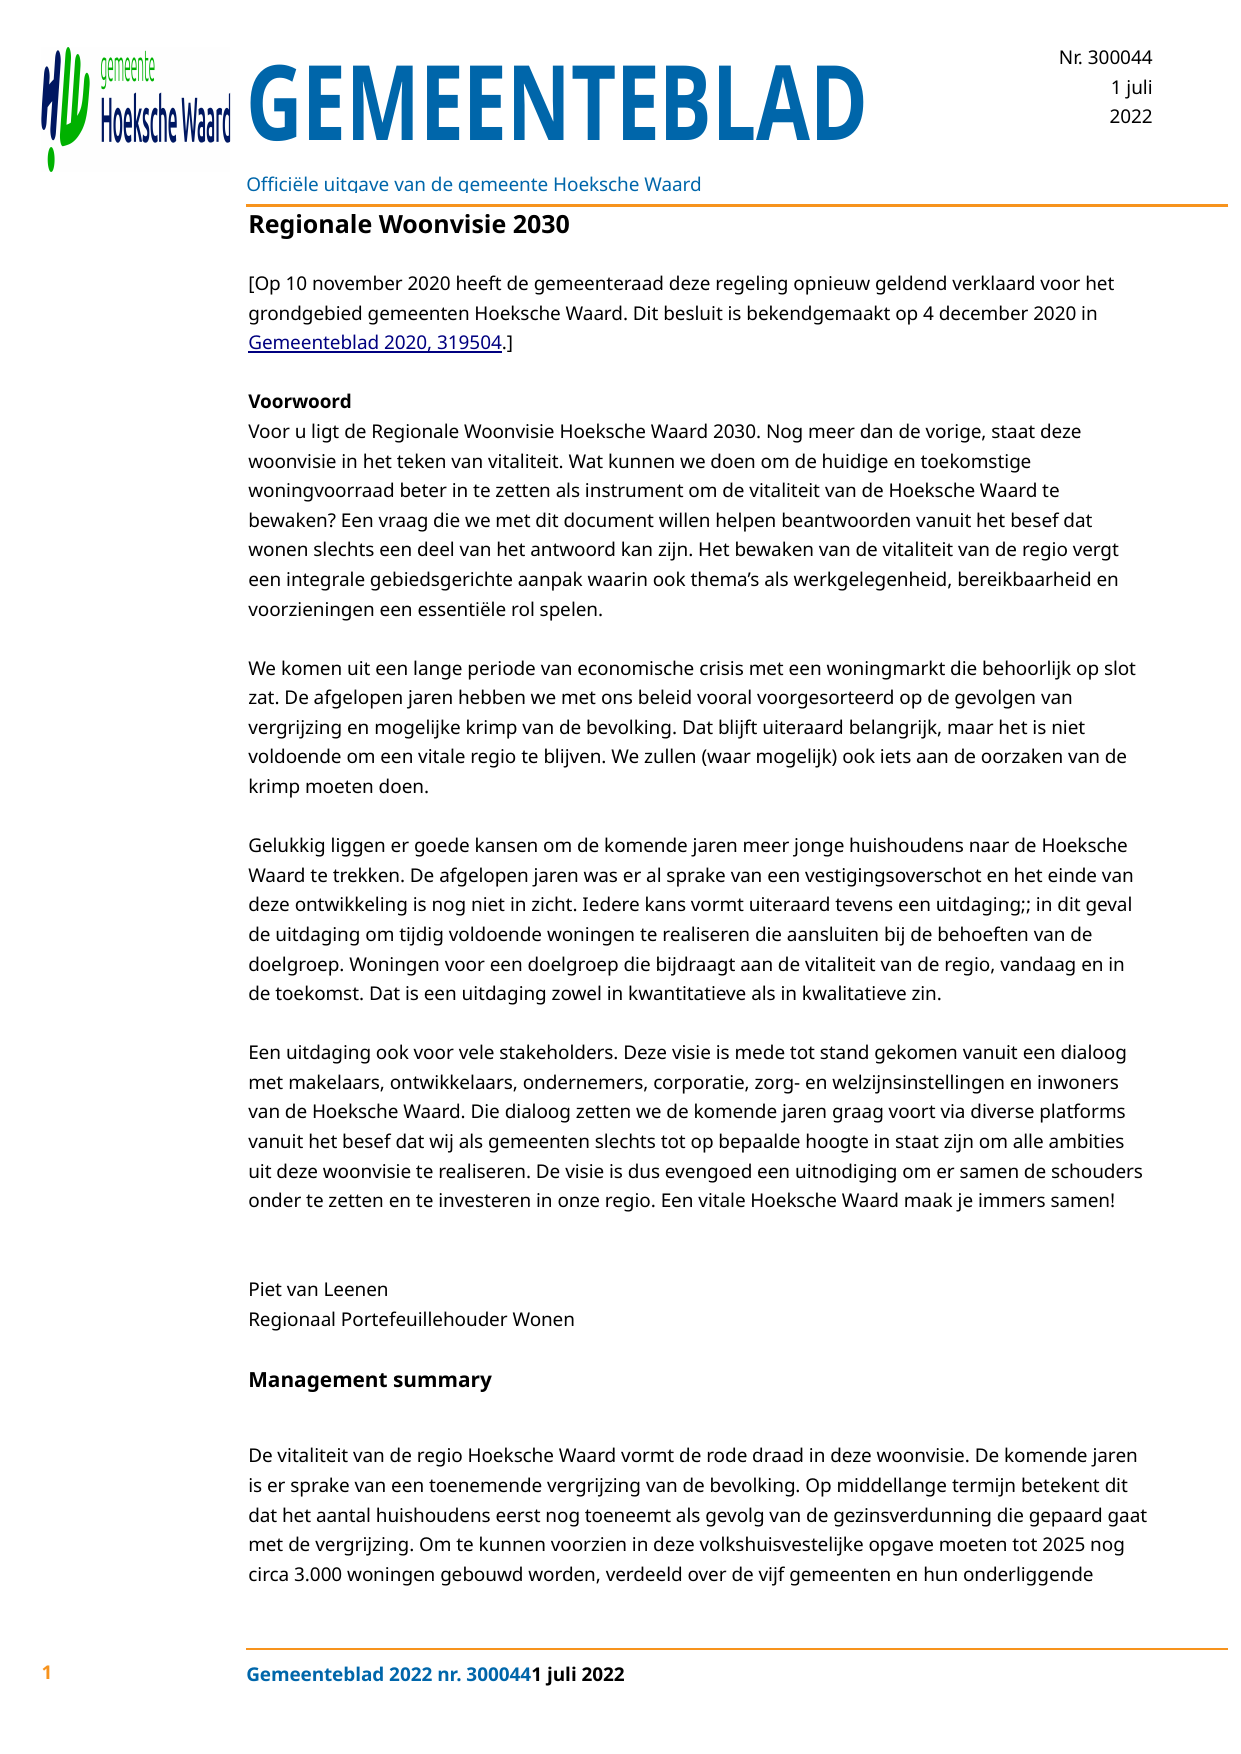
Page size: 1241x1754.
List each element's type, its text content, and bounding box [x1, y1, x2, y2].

text [Op 10 november 2020 heeft de gemeenteraad deze regeling opnieuw geldend verklaard voor het grondgebied gemeenten Hoeksche Waard. Dit besluit is bekendgemaakt op 4 december 2020 in Gemeenteblad 2020, 319504.] [248, 270, 1152, 355]
text Voor u ligt de Regionale Woonvisie Hoeksche Waard 2030. Nog meer dan de vorige, staat deze woonvisie in het teken van vitaliteit. Wat kunnen we doen om de huidige en toekomstige woningvoorraad beter in te zetten als instrument om de vitaliteit van de Hoeksche Waard te bewaken? Een vraag die we met dit document willen helpen beantwoorden vanuit het besef dat wonen slechts een deel van het antwoord kan zijn. Het bewaken van de vitaliteit van de regio vergt een integrale gebiedsgerichte aanpak waarin ook thema’s als werkgelegenheid, bereikbaarheid en voorzieningen een essentiële rol spelen. [248, 418, 1152, 621]
text Een uitdaging ook voor vele stakeholders. Deze visie is mede tot stand gekomen vanuit een dialoog met makelaars, ontwikkelaars, ondernemers, corporatie, zorg-­ en welzijnsinstellingen en inwoners van de Hoeksche Waard. Die dialoog zetten we de komende jaren graag voort via diverse platforms vanuit het besef dat wij als gemeenten slechts tot op bepaalde hoogte in staat zijn om alle ambities uit deze woonvisie te realiseren. De visie is dus evengoed een uitnodiging om er samen de schouders onder te zetten en te investeren in onze regio. Een vitale Hoeksche Waard maak je immers samen! [248, 1039, 1152, 1213]
text Management summary [248, 1365, 1152, 1393]
text Gelukkig liggen er goede kansen om de komende jaren meer jonge huishoudens naar de Hoeksche Waard te trekken. De afgelopen jaren was er al sprake van een vestigingsoverschot en het einde van deze ontwikkeling is nog niet in zicht. Iedere kans vormt uiteraard tevens een uitdaging;; in dit geval de uitdaging om tijdig voldoende woningen te realiseren die aansluiten bij de behoeften van de doelgroep. Woningen voor een doelgroep die bijdraagt aan de vitaliteit van de regio, vandaag en in de toekomst. Dat is een uitdaging zowel in kwantitatieve als in kwalitatieve zin. [248, 832, 1152, 1006]
text Regionale Woonvisie 2030 [248, 207, 1152, 241]
text Piet van Leenen [248, 1276, 1152, 1302]
text De vitaliteit van de regio Hoeksche Waard vormt de rode draad in deze woonvisie. De komende jaren is er sprake van een toenemende vergrijzing van de bevolking. Op middellange termijn betekent dit dat het aantal huishoudens eerst nog toeneemt als gevolg van de gezinsverdunning die gepaard gaat met de vergrijzing. Om te kunnen voorzien in deze volkshuisvestelijke opgave moeten tot 2025 nog circa 3.000 woningen gebouwd worden, verdeeld over de vijf gemeenten en hun onderliggende [248, 1443, 1152, 1587]
text We komen uit een lange periode van economische crisis met een woningmarkt die behoorlijk op slot zat. De afgelopen jaren hebben we met ons beleid vooral voorgesorteerd op de gevolgen van vergrijzing en mogelijke krimp van de bevolking. Dat blijft uiteraard belangrijk, maar het is niet voldoende om een vitale regio te blijven. We zullen (waar mogelijk) ook iets aan de oorzaken van de krimp moeten doen. [248, 655, 1152, 799]
text Voorwoord [248, 389, 1152, 414]
text Regionaal Portefeuillehouder Wonen [248, 1306, 1152, 1331]
picture [41, 47, 231, 172]
